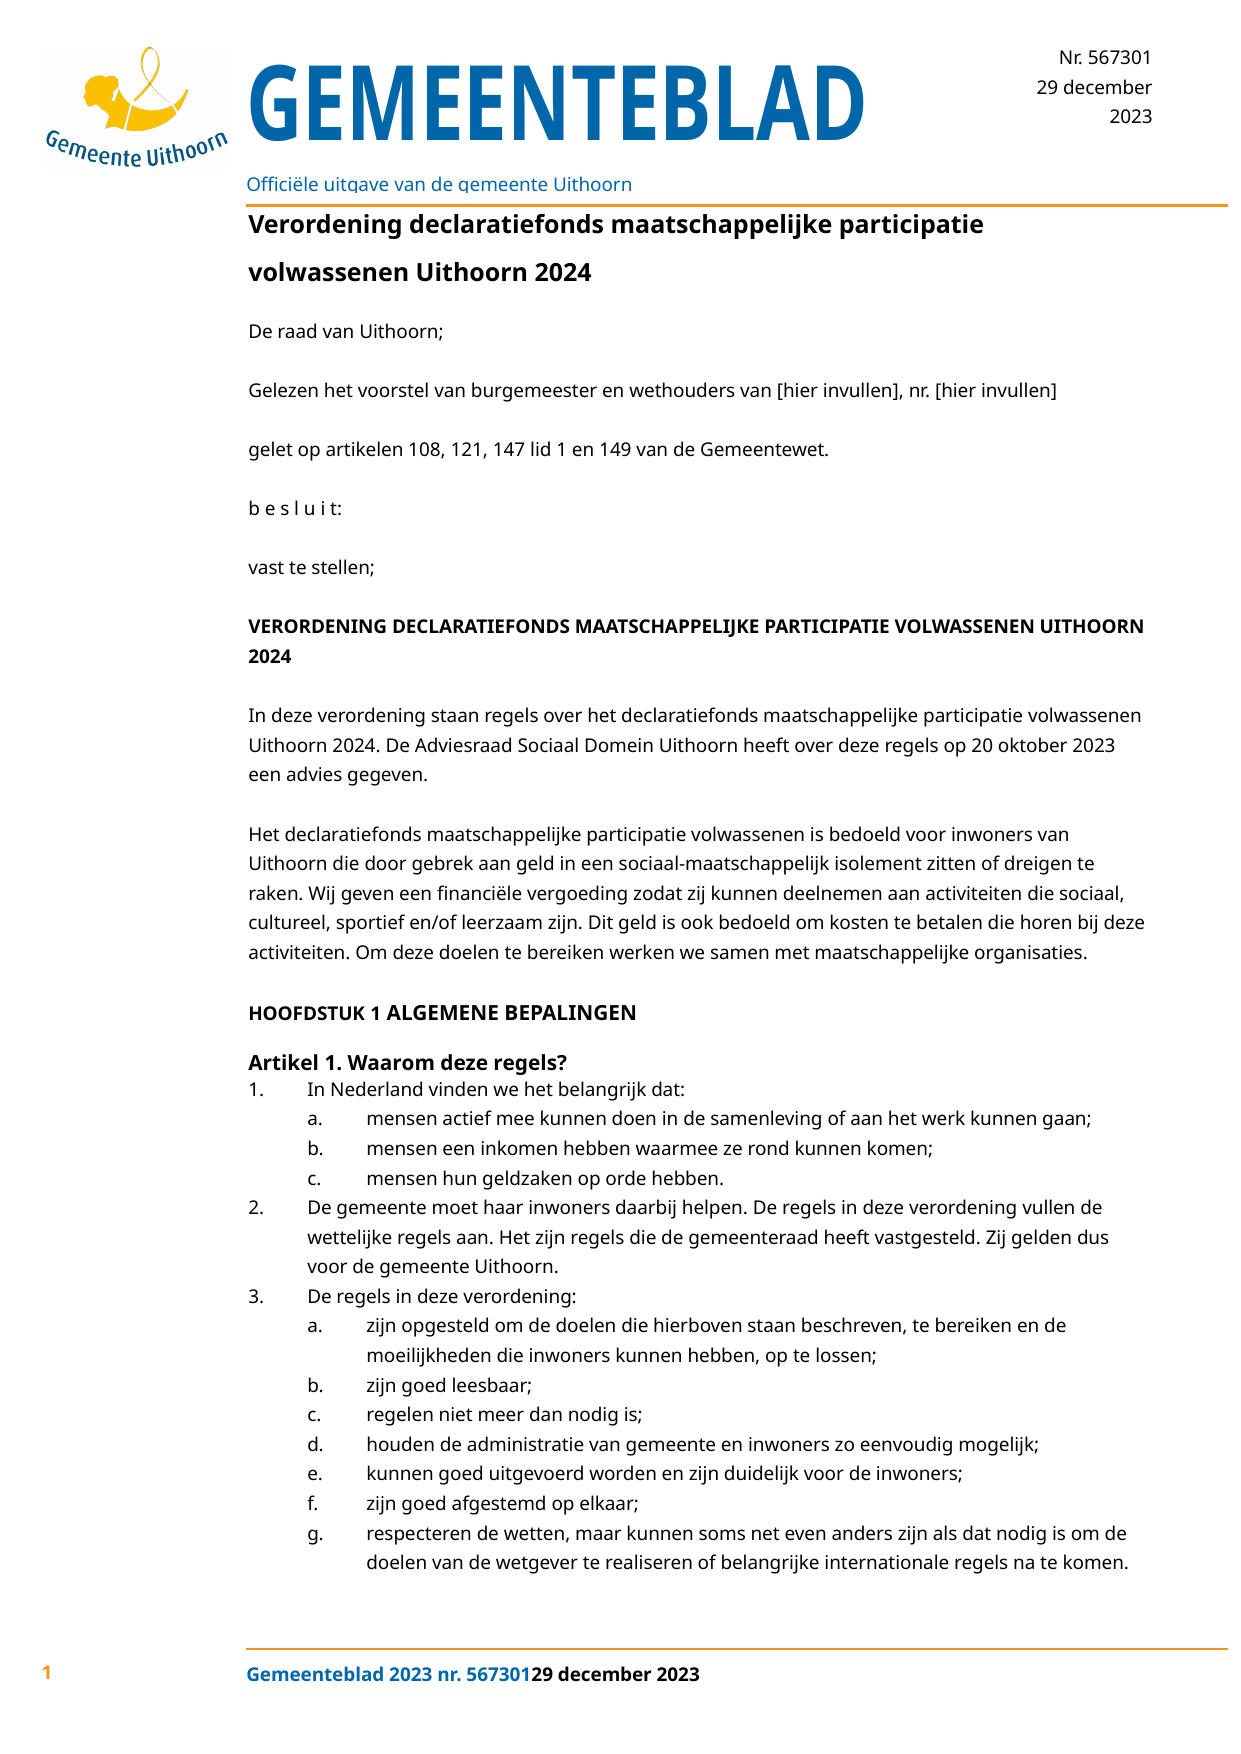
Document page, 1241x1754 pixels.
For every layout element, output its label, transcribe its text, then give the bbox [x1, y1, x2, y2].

list De gemeente moet haar inwoners daarbij helpen. De regels in deze verordening vullen de wettelijke regels aan. Het zijn regels die de gemeenteraad heeft vastgesteld. Zij gelden dus voor de gemeente Uithoorn. [248, 1194, 1152, 1279]
list zijn goed leesbaar; [307, 1372, 1152, 1398]
list mensen hun geldzaken op orde hebben. [307, 1165, 1152, 1191]
text In deze verordening staan regels over het declaratiefonds maatschappelijke participatie volwassenen Uithoorn 2024. De Adviesraad Sociaal Domein Uithoorn heeft over deze regels op 20 oktober 2023 een advies gegeven. [248, 702, 1152, 787]
list mensen een inkomen hebben waarmee ze rond kunnen komen; [307, 1135, 1152, 1161]
list zijn goed afgestemd op elkaar; [307, 1490, 1152, 1516]
picture [41, 47, 231, 172]
text Verordening declaratiefonds maatschappelijke participatie volwassenen Uithoorn 2024 [248, 207, 1152, 288]
list respecteren de wetten, maar kunnen soms net even anders zijn als dat nodig is om de doelen van de wetgever te realiseren of belangrijke internationale regels na te komen. [307, 1520, 1152, 1575]
list mensen actief mee kunnen doen in de samenleving of aan het werk kunnen gaan; [307, 1106, 1152, 1131]
text VERORDENING DECLARATIEFONDS MAATSCHAPPELIJKE PARTICIPATIE VOLWASSENEN UITHOORN 2024 [248, 614, 1152, 669]
list houden de administratie van gemeente en inwoners zo eenvoudig mogelijk; [307, 1431, 1152, 1457]
text Het declaratiefonds maatschappelijke participatie volwassenen is bedoeld voor inwoners van Uithoorn die door gebrek aan geld in een sociaal-maatschappelijk isolement zitten of dreigen te raken. Wij geven een financiële vergoeding zodat zij kunnen deelnemen aan activiteiten die sociaal, cultureel, sportief en/of leerzaam zijn. Dit geld is ook bedoeld om kosten te betalen die horen bij deze activiteiten. Om deze doelen te bereiken werken we samen met maatschappelijke organisaties. [248, 821, 1152, 965]
list In Nederland vinden we het belangrijk dat: [248, 1076, 1152, 1102]
text b e s l u i t: [248, 495, 1152, 521]
list kunnen goed uitgevoerd worden en zijn duidelijk voor de inwoners; [307, 1461, 1152, 1486]
list zijn opgesteld om de doelen die hierboven staan beschreven, te bereiken en de moeilijkheden die inwoners kunnen hebben, op te lossen; [307, 1313, 1152, 1368]
list regelen niet meer dan nodig is; [307, 1401, 1152, 1427]
text HOOFDSTUK 1 ALGEMENE BEPALINGEN [248, 998, 1152, 1027]
text Gelezen het voorstel van burgemeester en wethouders van [hier invullen], nr. [hier invullen] [248, 377, 1152, 403]
text Artikel 1. Waarom deze regels? [248, 1048, 1152, 1076]
text vast te stellen; [248, 554, 1152, 580]
text gelet op artikelen 108, 121, 147 lid 1 en 149 van de Gemeentewet. [248, 436, 1152, 462]
list De regels in deze verordening: [248, 1283, 1152, 1309]
text De raad van Uithoorn; [248, 318, 1152, 344]
